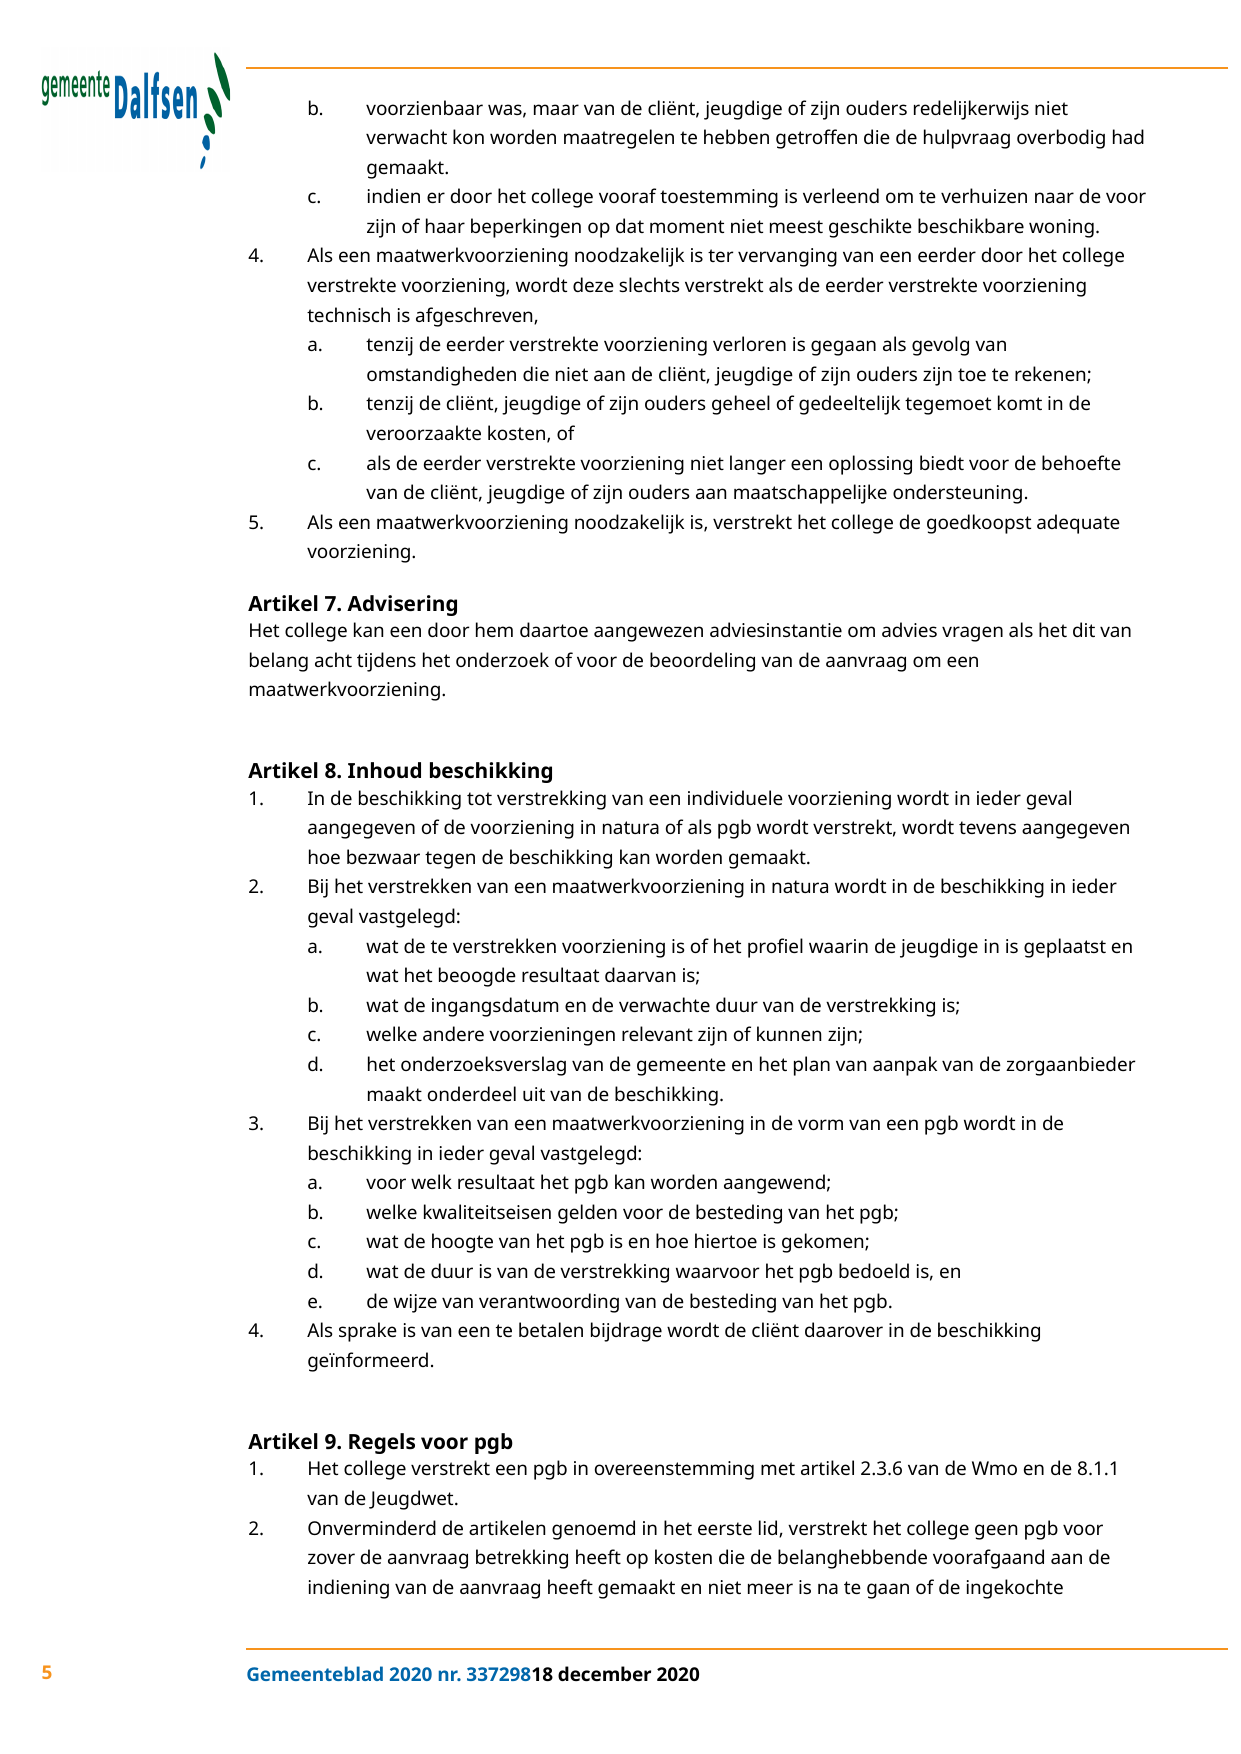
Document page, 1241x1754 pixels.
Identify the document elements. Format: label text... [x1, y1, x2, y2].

list als de eerder verstrekte voorziening niet langer een oplossing biedt voor de behoefte van de cliënt, jeugdige of zijn ouders aan maatschappelijke ondersteuning. [307, 450, 1152, 505]
list welke andere voorzieningen relevant zijn of kunnen zijn; [307, 1022, 1152, 1047]
list Bij het verstrekken van een maatwerkvoorziening in de vorm van een pgb wordt in de beschikking in ieder geval vastgelegd: [248, 1110, 1152, 1166]
text Artikel 9. Regels voor pgb [248, 1427, 1152, 1456]
list Bij het verstrekken van een maatwerkvoorziening in natura wordt in de beschikking in ieder geval vastgelegd: [248, 874, 1152, 929]
picture [41, 47, 231, 172]
list wat de duur is van de verstrekking waarvoor het pgb bedoeld is, en [307, 1258, 1152, 1284]
list voorzienbaar was, maar van de cliënt, jeugdige of zijn ouders redelijkerwijs niet verwacht kon worden maatregelen te hebben getroffen die de hulpvraag overbodig had gemaakt. [307, 95, 1152, 180]
list In de beschikking tot verstrekking van een individuele voorziening wordt in ieder geval aangegeven of de voorziening in natura of als pgb wordt verstrekt, wordt tevens aangegeven hoe bezwaar tegen de beschikking kan worden gemaakt. [248, 785, 1152, 870]
list Onverminderd de artikelen genoemd in het eerste lid, verstrekt het college geen pgb voor zover de aanvraag betrekking heeft op kosten die de belanghebbende voorafgaand aan de indiening van de aanvraag heeft gemaakt en niet meer is na te gaan of de ingekochte [248, 1515, 1152, 1599]
list wat de te verstrekken voorziening is of het profiel waarin de jeugdige in is geplaatst en wat het beoogde resultaat daarvan is; [307, 933, 1152, 988]
list Als sprake is van een te betalen bijdrage wordt de cliënt daarover in de beschikking geïnformeerd. [248, 1317, 1152, 1373]
list voor welk resultaat het pgb kan worden aangewend; [307, 1169, 1152, 1195]
list de wijze van verantwoording van de besteding van het pgb. [307, 1288, 1152, 1314]
list Als een maatwerkvoorziening noodzakelijk is, verstrekt het college de goedkoopst adequate voorziening. [248, 509, 1152, 564]
list wat de hoogte van het pgb is en hoe hiertoe is gekomen; [307, 1229, 1152, 1254]
list Als een maatwerkvoorziening noodzakelijk is ter vervanging van een eerder door het college verstrekte voorziening, wordt deze slechts verstrekt als de eerder verstrekte voorziening technisch is afgeschreven, [248, 243, 1152, 328]
list Het college verstrekt een pgb in overeenstemming met artikel 2.3.6 van de Wmo en de 8.1.1 van de Jeugdwet. [248, 1456, 1152, 1511]
list wat de ingangsdatum en de verwachte duur van de verstrekking is; [307, 992, 1152, 1018]
list indien er door het college vooraf toestemming is verleend om te verhuizen naar de voor zijn of haar beperkingen op dat moment niet meest geschikte beschikbare woning. [307, 183, 1152, 239]
list welke kwaliteitseisen gelden voor de besteding van het pgb; [307, 1199, 1152, 1225]
text Het college kan een door hem daartoe aangewezen adviesinstantie om advies vragen als het dit van belang acht tijdens het onderzoek of voor de beoordeling van de aanvraag om een maatwerkvoorziening. [248, 617, 1152, 702]
text Artikel 8. Inhoud beschikking [248, 757, 1152, 785]
list tenzij de eerder verstrekte voorziening verloren is gegaan als gevolg van omstandigheden die niet aan de cliënt, jeugdige of zijn ouders zijn toe te rekenen; [307, 331, 1152, 387]
list tenzij de cliënt, jeugdige of zijn ouders geheel of gedeeltelijk tegemoet komt in de veroorzaakte kosten, of [307, 391, 1152, 446]
text Artikel 7. Advisering [248, 589, 1152, 617]
list het onderzoeksverslag van de gemeente en het plan van aanpak van de zorgaanbieder maakt onderdeel uit van de beschikking. [307, 1051, 1152, 1107]
